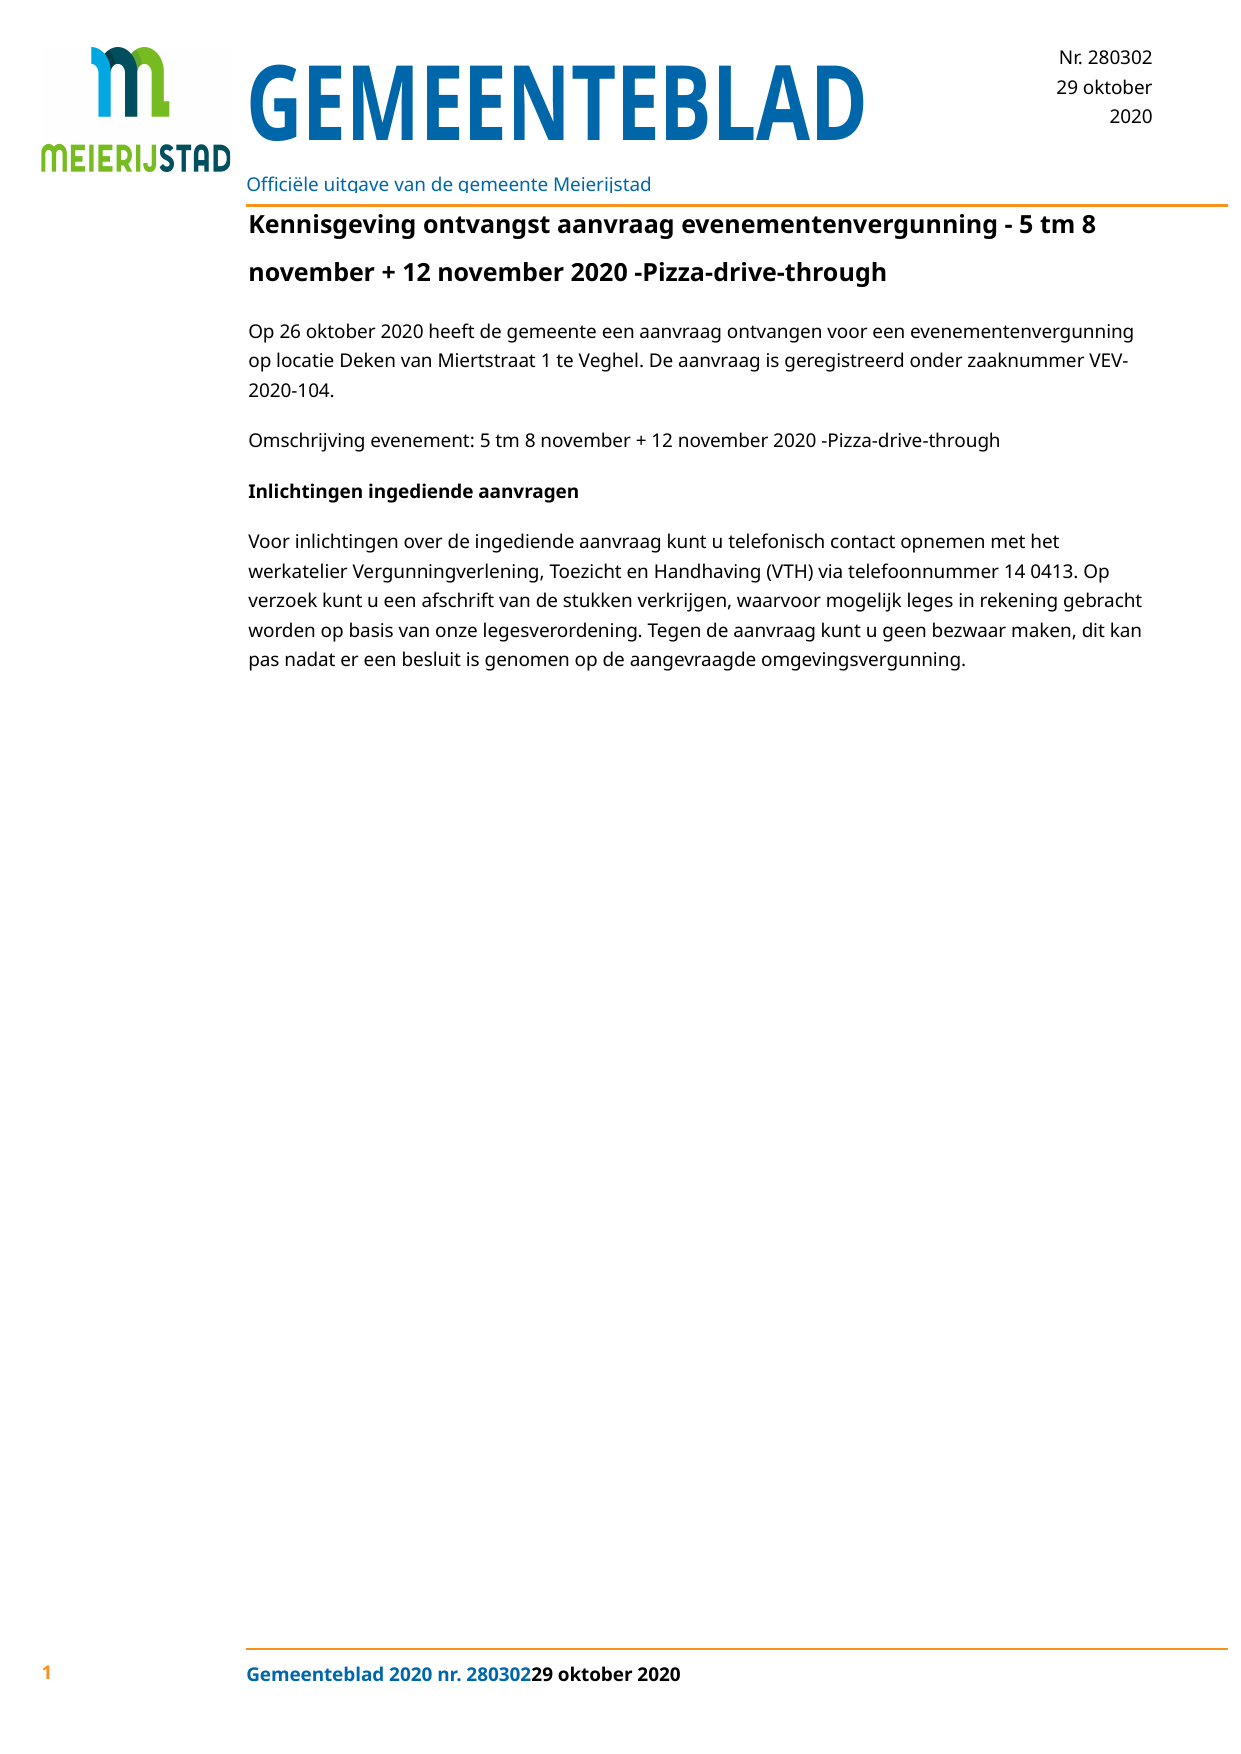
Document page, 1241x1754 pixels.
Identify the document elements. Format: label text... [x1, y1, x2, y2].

text Inlichtingen ingediende aanvragen [248, 478, 1152, 504]
picture [41, 47, 231, 172]
text Kennisgeving ontvangst aanvraag evenementenvergunning - 5 tm 8 november + 12 november 2020 -Pizza-drive-through [248, 207, 1152, 288]
text Omschrijving evenement: 5 tm 8 november + 12 november 2020 -Pizza-drive-through [248, 427, 1152, 453]
text Voor inlichtingen over de ingediende aanvraag kunt u telefonisch contact opnemen met het werkatelier Vergunningverlening, Toezicht en Handhaving (VTH) via telefoonnummer 14 0413. Op verzoek kunt u een afschrift van de stukken verkrijgen, waarvoor mogelijk leges in rekening gebracht worden op basis van onze legesverordening. Tegen de aanvraag kunt u geen bezwaar maken, dit kan pas nadat er een besluit is genomen op de aangevraagde omgevingsvergunning. [248, 528, 1152, 672]
text Op 26 oktober 2020 heeft de gemeente een aanvraag ontvangen voor een evenementenvergunning op locatie Deken van Miertstraat 1 te Veghel. De aanvraag is geregistreerd onder zaaknummer VEV-2020-104. [248, 318, 1152, 403]
